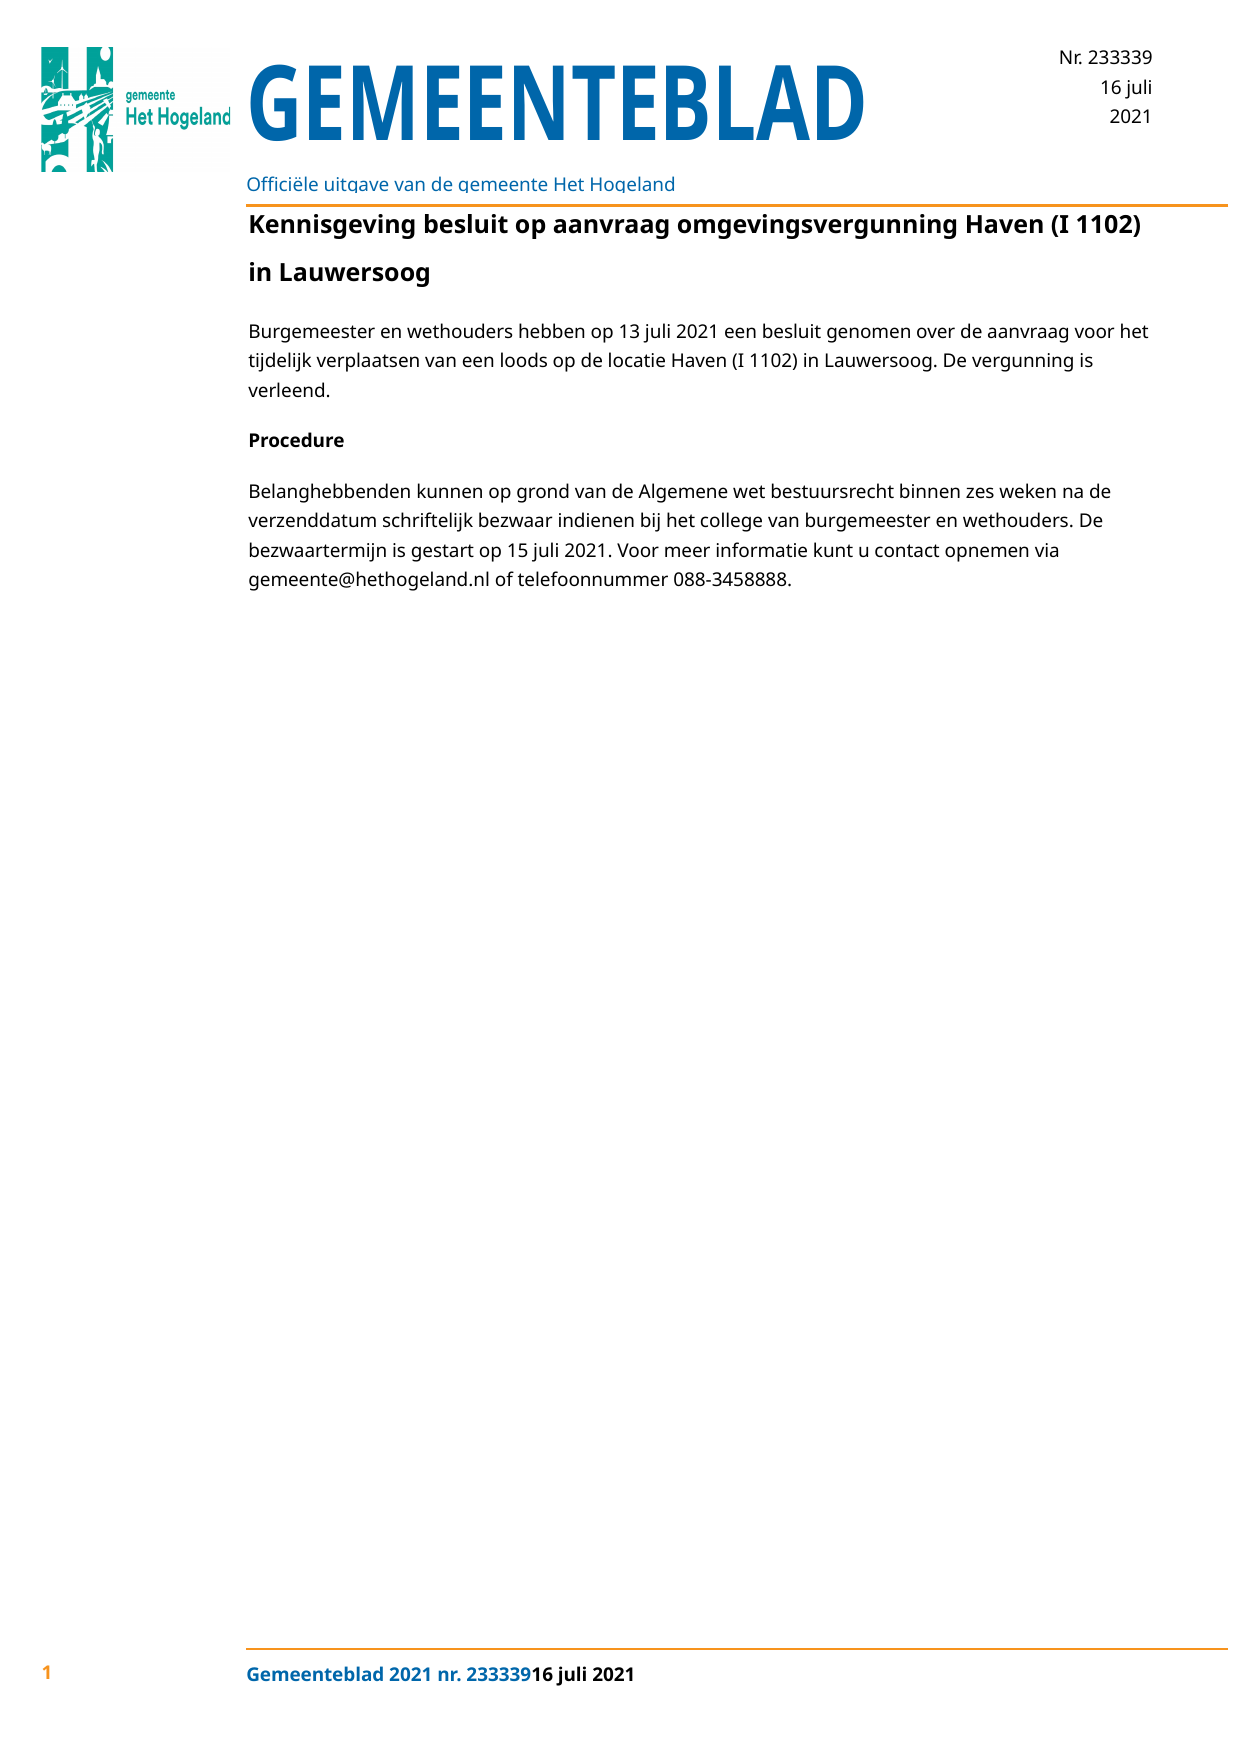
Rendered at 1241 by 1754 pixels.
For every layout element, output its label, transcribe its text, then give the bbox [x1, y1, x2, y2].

text Belanghebbenden kunnen op grond van de Algemene wet bestuursrecht binnen zes weken na de verzenddatum schriftelijk bezwaar indienen bij het college van burgemeester en wethouders. De bezwaartermijn is gestart op 15 juli 2021. Voor meer informatie kunt u contact opnemen via gemeente@hethogeland.nl of telefoonnummer 088-3458888. [248, 478, 1152, 592]
text Procedure [248, 427, 1152, 453]
text Burgemeester en wethouders hebben op 13 juli 2021 een besluit genomen over de aanvraag voor het tijdelijk verplaatsen van een loods op de locatie Haven (I 1102) in Lauwersoog. De vergunning is verleend. [248, 318, 1152, 403]
picture [41, 47, 231, 172]
text Kennisgeving besluit op aanvraag omgevingsvergunning Haven (I 1102) in Lauwersoog [248, 207, 1152, 288]
